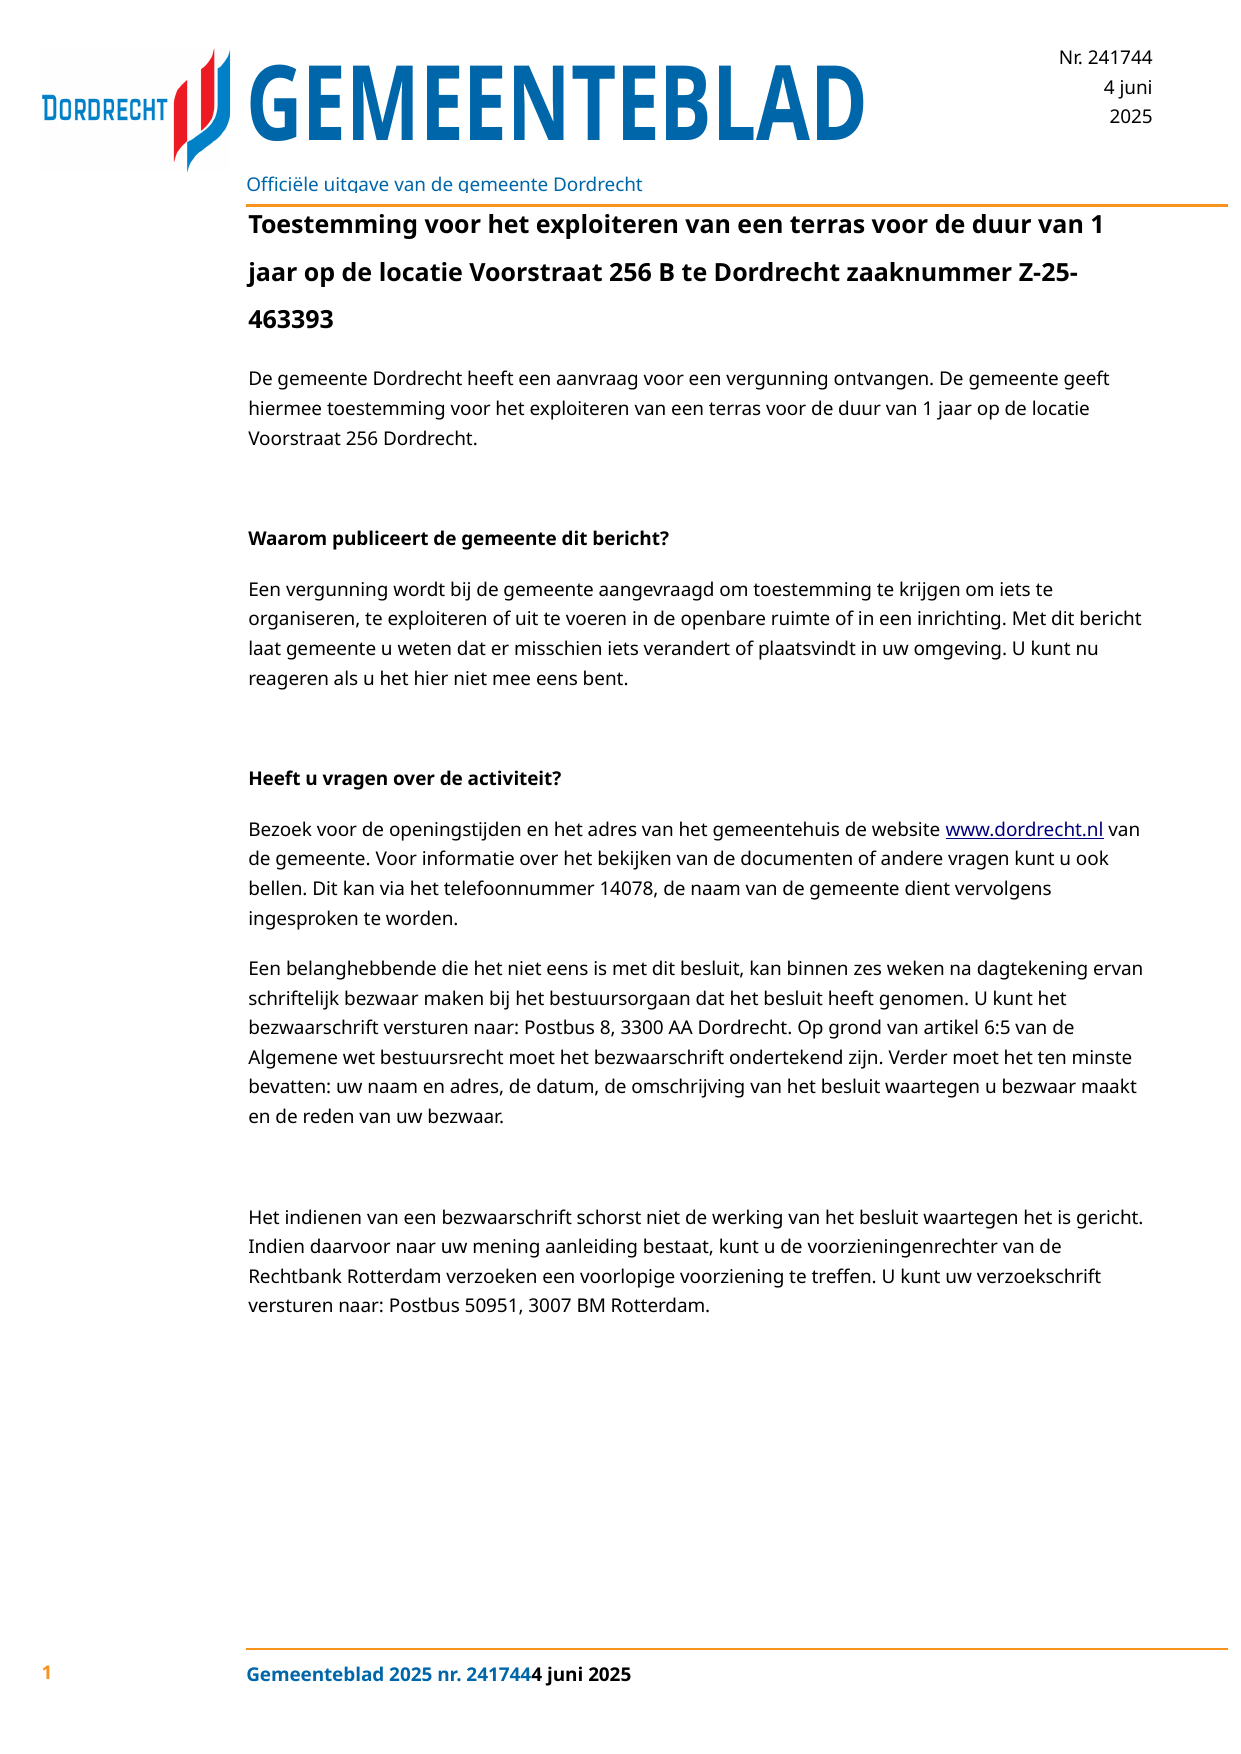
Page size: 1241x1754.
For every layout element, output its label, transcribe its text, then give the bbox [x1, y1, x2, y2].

picture [41, 47, 231, 172]
text Een belanghebbende die het niet eens is met dit besluit, kan binnen zes weken na dagtekening ervan schriftelijk bezwaar maken bij het bestuursorgaan dat het besluit heeft genomen. U kunt het bezwaarschrift versturen naar: Postbus 8, 3300 AA Dordrecht. Op grond van artikel 6:5 van de Algemene wet bestuursrecht moet het bezwaarschrift ondertekend zijn. Verder moet het ten minste bevatten: uw naam en adres, de datum, de omschrijving van het besluit waartegen u bezwaar maakt en de reden van uw bezwaar. [248, 955, 1152, 1129]
text Waarom publiceert de gemeente dit bericht? [248, 526, 1152, 551]
text Het indienen van een bezwaarschrift schorst niet de werking van het besluit waartegen het is gericht. Indien daarvoor naar uw mening aanleiding bestaat, kunt u de voorzieningenrechter van de Rechtbank Rotterdam verzoeken een voorlopige voorziening te treffen. U kunt uw verzoekschrift versturen naar: Postbus 50951, 3007 BM Rotterdam. [248, 1204, 1152, 1318]
text Een vergunning wordt bij de gemeente aangevraagd om toestemming te krijgen om iets te organiseren, te exploiteren of uit te voeren in de openbare ruimte of in een inrichting. Met dit bericht laat gemeente u weten dat er misschien iets verandert of plaatsvindt in uw omgeving. U kunt nu reageren als u het hier niet mee eens bent. [248, 576, 1152, 690]
text De gemeente Dordrecht heeft een aanvraag voor een vergunning ontvangen. De gemeente geeft hiermee toestemming voor het exploiteren van een terras voor de duur van 1 jaar op de locatie Voorstraat 256 Dordrecht. [248, 366, 1152, 450]
text Toestemming voor het exploiteren van een terras voor de duur van 1 jaar op de locatie Voorstraat 256 B te Dordrecht zaaknummer Z-25-463393 [248, 207, 1152, 336]
text Bezoek voor de openingstijden en het adres van het gemeentehuis de website www.dordrecht.nl van de gemeente. Voor informatie over het bekijken van de documenten of andere vragen kunt u ook bellen. Dit kan via het telefoonnummer 14078, de naam van de gemeente dient vervolgens ingesproken te worden. [248, 816, 1152, 930]
text Heeft u vragen over de activiteit? [248, 766, 1152, 791]
